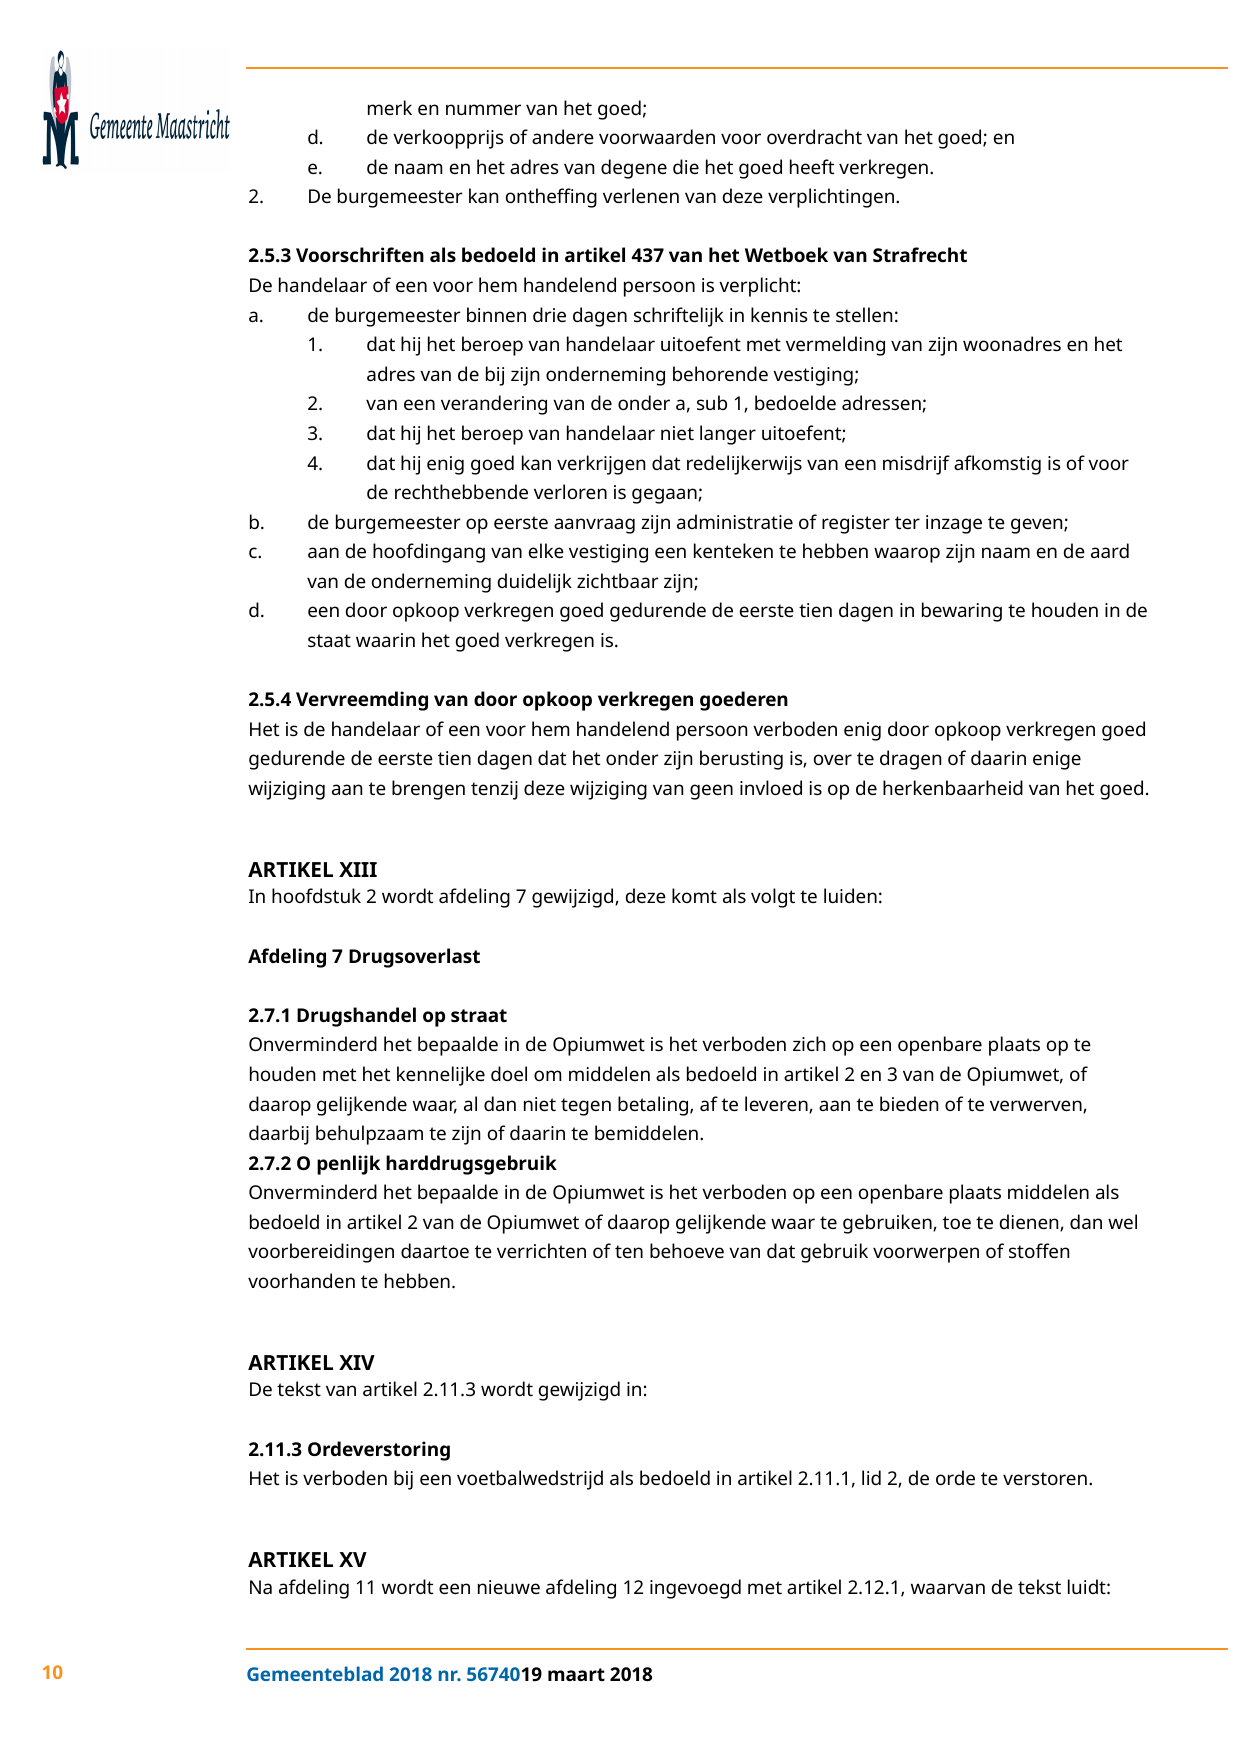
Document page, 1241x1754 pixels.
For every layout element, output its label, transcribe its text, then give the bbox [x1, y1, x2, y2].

list aan de hoofdingang van elke vestiging een kenteken te hebben waarop zijn naam en de aard van de onderneming duidelijk zichtbaar zijn; [248, 538, 1152, 594]
picture [41, 47, 231, 172]
list een door opkoop verkregen goed gedurende de eerste tien dagen in bewaring te houden in de staat waarin het goed verkregen is. [248, 598, 1152, 653]
list dat hij enig goed kan verkrijgen dat redelijkerwijs van een misdrijf afkomstig is of voor de rechthebbende verloren is gegaan; [307, 450, 1152, 505]
list De burgemeester kan ontheffing verlenen van deze verplichtingen. [248, 183, 1152, 209]
text In hoofdstuk 2 wordt afdeling 7 gewijzigd, deze komt als volgt te luiden: [248, 884, 1152, 909]
list dat hij het beroep van handelaar niet langer uitoefent; [307, 420, 1152, 446]
text Onverminderd het bepaalde in de Opiumwet is het verboden op een openbare plaats middelen als bedoeld in artikel 2 van de Opiumwet of daarop gelijkende waar te gebruiken, toe te dienen, dan wel voorbereidingen daartoe te verrichten of ten behoeve van dat gebruik voorwerpen of stoffen voorhanden te hebben. [248, 1179, 1152, 1294]
text 2.5.4 Vervreemding van door opkoop verkregen goederen [248, 686, 1152, 712]
list de burgemeester binnen drie dagen schriftelijk in kennis te stellen: [248, 302, 1152, 328]
list dat hij het beroep van handelaar uitoefent met vermelding van zijn woonadres en het adres van de bij zijn onderneming behorende vestiging; [307, 331, 1152, 387]
list de burgemeester op eerste aanvraag zijn administratie of register ter inzage te geven; [248, 509, 1152, 535]
text Het is de handelaar of een voor hem handelend persoon verboden enig door opkoop verkregen goed gedurende de eerste tien dagen dat het onder zijn berusting is, over te dragen of daarin enige wijziging aan te brengen tenzij deze wijziging van geen invloed is op de herkenbaarheid van het goed. [248, 716, 1152, 801]
list van een verandering van de onder a, sub 1, bedoelde adressen; [307, 391, 1152, 416]
text 2.5.3 Voorschriften als bedoeld in artikel 437 van het Wetboek van Strafrecht [248, 243, 1152, 268]
text Het is verboden bij een voetbalwedstrijd als bedoeld in artikel 2.11.1, lid 2, de orde te verstoren. [248, 1465, 1152, 1491]
list de verkoopprijs of andere voorwaarden voor overdracht van het goed; en [307, 124, 1152, 150]
text 2.7.2 O penlijk harddrugsgebruik [248, 1150, 1152, 1176]
text De tekst van artikel 2.11.3 wordt gewijzigd in: [248, 1377, 1152, 1402]
text 2.7.1 Drugshandel op straat [248, 1002, 1152, 1028]
text Onverminderd het bepaalde in de Opiumwet is het verboden zich op een openbare plaats op te houden met het kennelijke doel om middelen als bedoeld in artikel 2 en 3 van de Opiumwet, of daarop gelijkende waar, al dan niet tegen betaling, af te leveren, aan te bieden of te verwerven, daarbij behulpzaam te zijn of daarin te bemiddelen. [248, 1032, 1152, 1146]
text ARTIKEL XIII [248, 855, 1152, 884]
text ARTIKEL XIV [248, 1348, 1152, 1377]
text Na afdeling 11 wordt een nieuwe afdeling 12 ingevoegd met artikel 2.12.1, waarvan de tekst luidt: [248, 1574, 1152, 1599]
list merk en nummer van het goed; [307, 95, 1152, 121]
list de naam en het adres van degene die het goed heeft verkregen. [307, 154, 1152, 180]
text ARTIKEL XV [248, 1545, 1152, 1574]
text Afdeling 7 Drugsoverlast [248, 943, 1152, 968]
text 2.11.3 Ordeverstoring [248, 1436, 1152, 1462]
text De handelaar of een voor hem handelend persoon is verplicht: [248, 272, 1152, 298]
